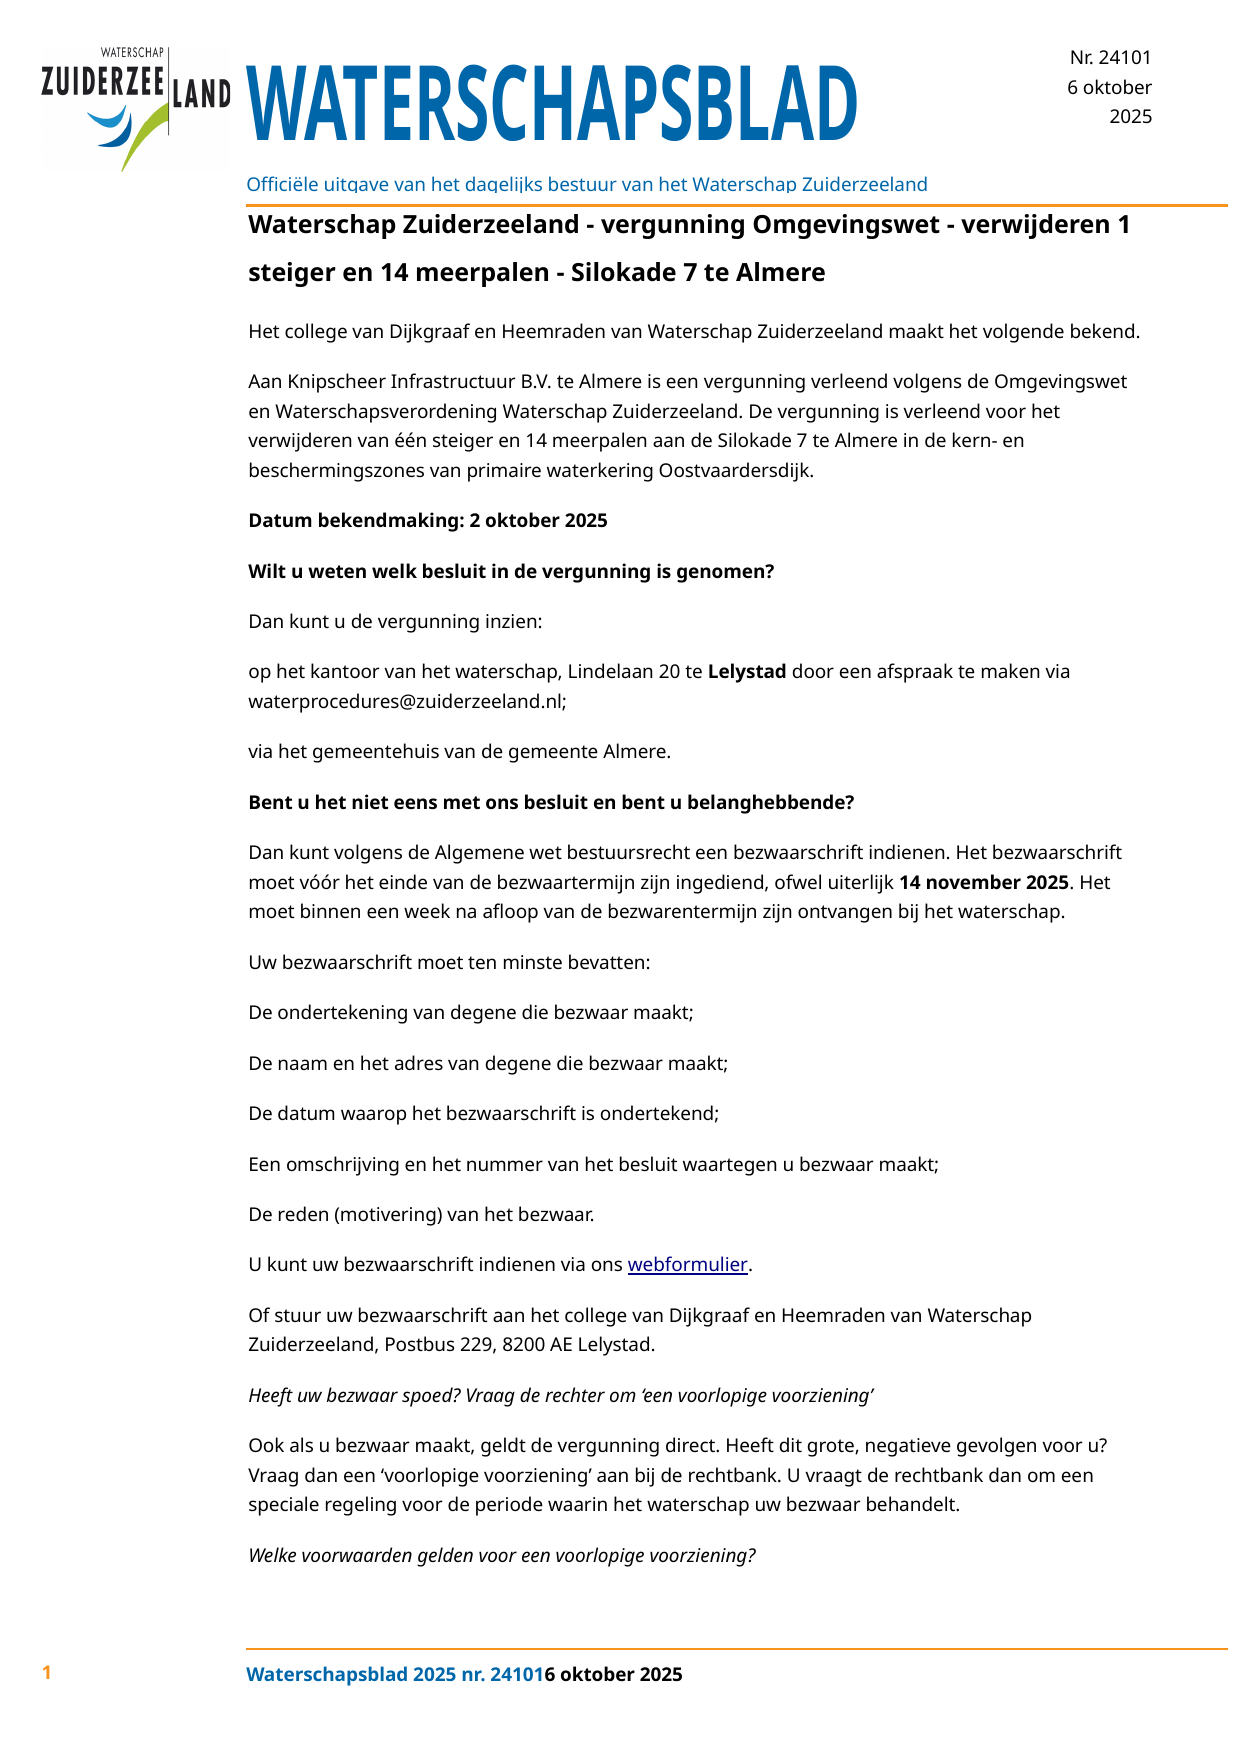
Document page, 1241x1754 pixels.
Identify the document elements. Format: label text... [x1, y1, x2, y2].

text op het kantoor van het waterschap, Lindelaan 20 te Lelystad door een afspraak te maken via waterprocedures@zuiderzeeland.nl; [248, 659, 1152, 714]
text Of stuur uw bezwaarschrift aan het college van Dijkgraaf en Heemraden van Waterschap Zuiderzeeland, Postbus 229, 8200 AE Lelystad. [248, 1302, 1152, 1357]
text U kunt uw bezwaarschrift indienen via ons webformulier. [248, 1252, 1152, 1277]
text Welke voorwaarden gelden voor een voorlopige voorziening? [248, 1542, 1152, 1568]
text Een omschrijving en het nummer van het besluit waartegen u bezwaar maakt; [248, 1151, 1152, 1177]
text via het gemeentehuis van de gemeente Almere. [248, 739, 1152, 764]
text De reden (motivering) van het bezwaar. [248, 1201, 1152, 1227]
text De ondertekening van degene die bezwaar maakt; [248, 999, 1152, 1025]
text Dan kunt u de vergunning inzien: [248, 608, 1152, 634]
text Wilt u weten welk besluit in de vergunning is genomen? [248, 558, 1152, 584]
text Uw bezwaarschrift moet ten minste bevatten: [248, 949, 1152, 975]
text Dan kunt volgens de Algemene wet bestuursrecht een bezwaarschrift indienen. Het bezwaarschrift moet vóór het einde van de bezwaartermijn zijn ingediend, ofwel uiterlijk 14 november 2025. Het moet binnen een week na afloop van de bezwarentermijn zijn ontvangen bij het waterschap. [248, 839, 1152, 924]
picture [41, 47, 231, 172]
text De datum waarop het bezwaarschrift is ondertekend; [248, 1100, 1152, 1126]
text Heeft uw bezwaar spoed? Vraag de rechter om ‘een voorlopige voorziening’ [248, 1382, 1152, 1408]
text Ook als u bezwaar maakt, geldt de vergunning direct. Heeft dit grote, negatieve gevolgen voor u? Vraag dan een ‘voorlopige voorziening’ aan bij de rechtbank. U vraagt de rechtbank dan om een speciale regeling voor de periode waarin het waterschap uw bezwaar behandelt. [248, 1432, 1152, 1517]
text Waterschap Zuiderzeeland - vergunning Omgevingswet - verwijderen 1 steiger en 14 meerpalen - Silokade 7 te Almere [248, 207, 1152, 288]
text Bent u het niet eens met ons besluit en bent u belanghebbende? [248, 789, 1152, 815]
text Het college van Dijkgraaf en Heemraden van Waterschap Zuiderzeeland maakt het volgende bekend. [248, 318, 1152, 344]
text De naam en het adres van degene die bezwaar maakt; [248, 1050, 1152, 1076]
text Datum bekendmaking: 2 oktober 2025 [248, 507, 1152, 533]
text Aan Knipscheer Infrastructuur B.V. te Almere is een vergunning verleend volgens de Omgevingswet en Waterschapsverordening Waterschap Zuiderzeeland. De vergunning is verleend voor het verwijderen van één steiger en 14 meerpalen aan de Silokade 7 te Almere in de kern- en beschermingszones van primaire waterkering Oostvaardersdijk. [248, 368, 1152, 483]
